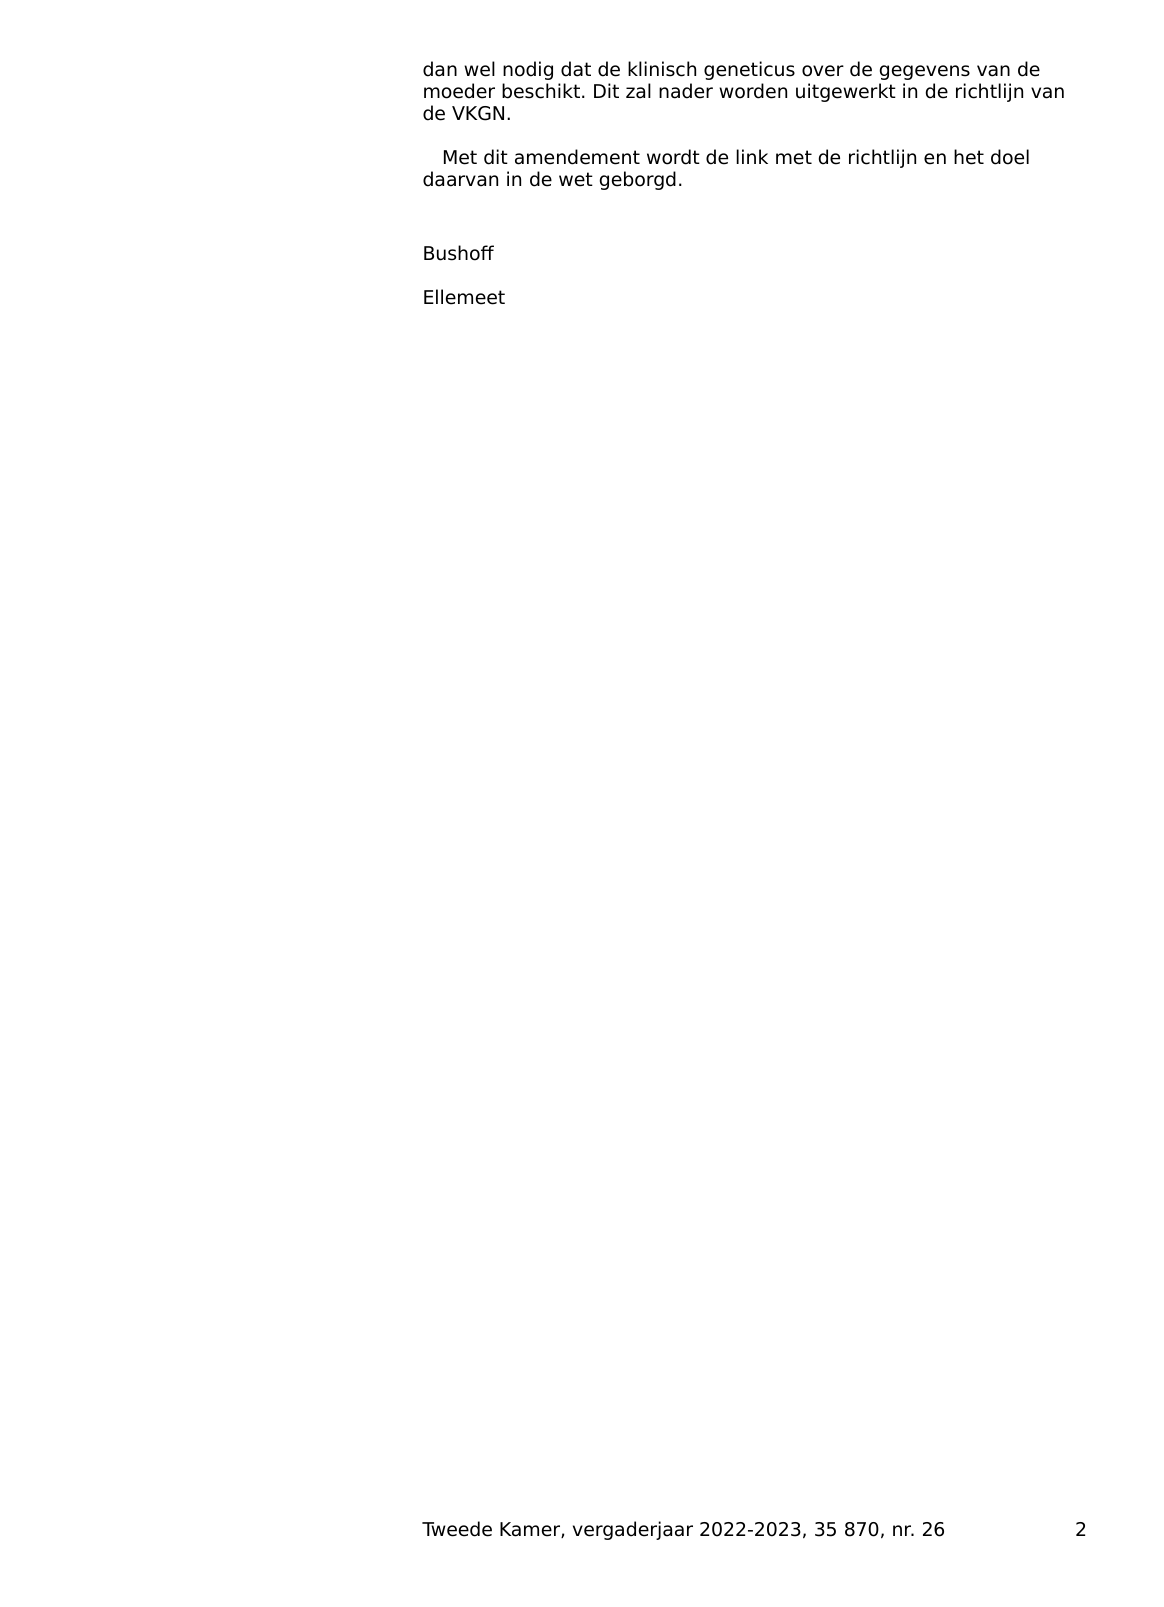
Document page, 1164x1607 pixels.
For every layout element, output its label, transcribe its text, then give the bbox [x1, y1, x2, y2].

text Met dit amendement wordt de link met de richtlijn en het doel daarvan in de wet geborgd. [422, 147, 1087, 191]
text Bushoff Ellemeet [422, 221, 1087, 309]
text dan wel nodig dat de klinisch geneticus over de gegevens van de moeder beschikt. Dit zal nader worden uitgewerkt in de richtlijn van de VKGN. [422, 59, 1087, 125]
